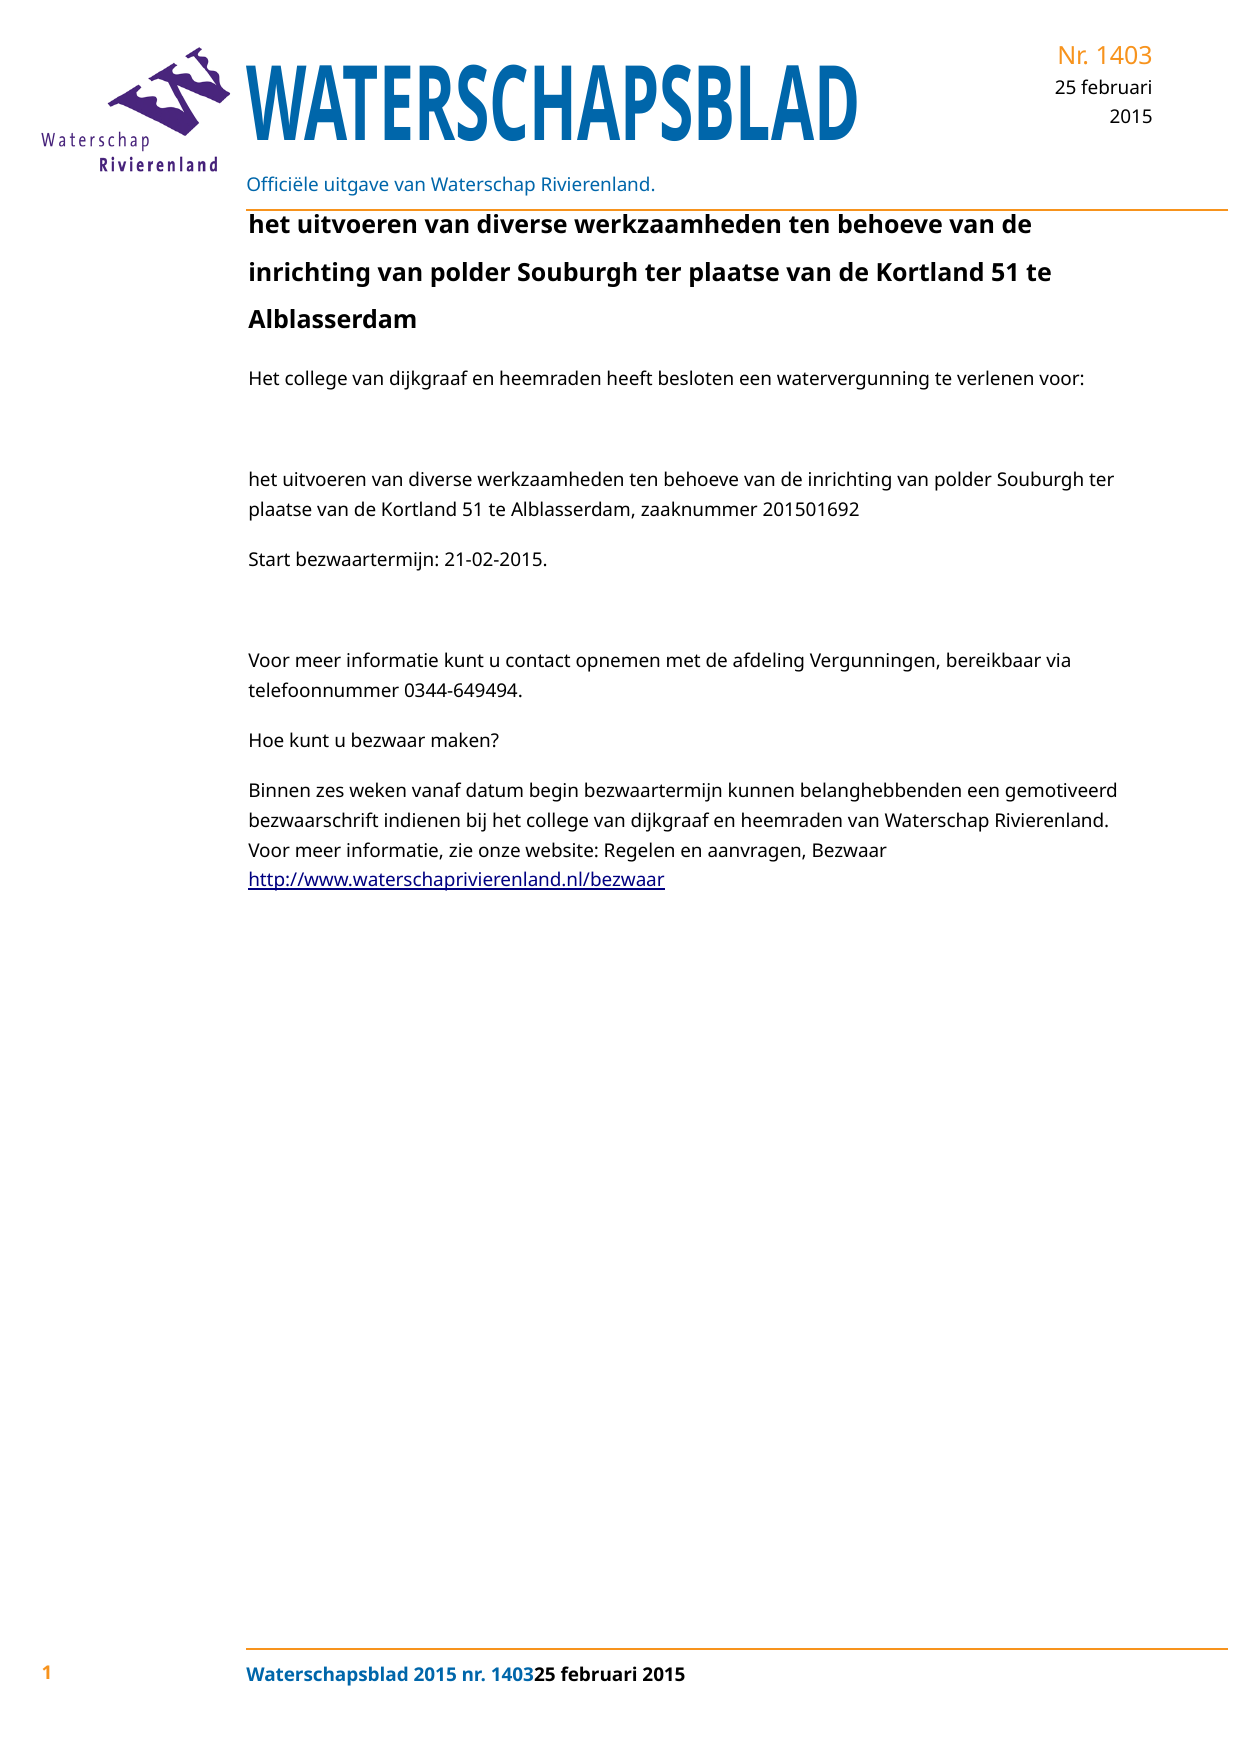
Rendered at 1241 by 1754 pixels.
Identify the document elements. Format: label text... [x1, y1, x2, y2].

text het uitvoeren van diverse werkzaamheden ten behoeve van de inrichting van polder Souburgh ter plaatse van de Kortland 51 te Alblasserdam, zaaknummer 201501692 [248, 466, 1152, 522]
text Start bezwaartermijn: 21-02-2015. [248, 546, 1152, 572]
text Het college van dijkgraaf en heemraden heeft besloten een watervergunning te verlenen voor: [248, 366, 1152, 391]
text Binnen zes weken vanaf datum begin bezwaartermijn kunnen belanghebbenden een gemotiveerd bezwaarschrift indienen bij het college van dijkgraaf en heemraden van Waterschap Rivierenland. Voor meer informatie, zie onze website: Regelen en aanvragen, Bezwaar http://www.waterschaprivierenland.nl/bezwaar [248, 778, 1152, 892]
picture [41, 47, 231, 172]
text het uitvoeren van diverse werkzaamheden ten behoeve van de inrichting van polder Souburgh ter plaatse van de Kortland 51 te Alblasserdam [248, 211, 1152, 336]
text Hoe kunt u bezwaar maken? [248, 727, 1152, 753]
text Voor meer informatie kunt u contact opnemen met de afdeling Vergunningen, bereikbaar via telefoonnummer 0344-649494. [248, 647, 1152, 702]
